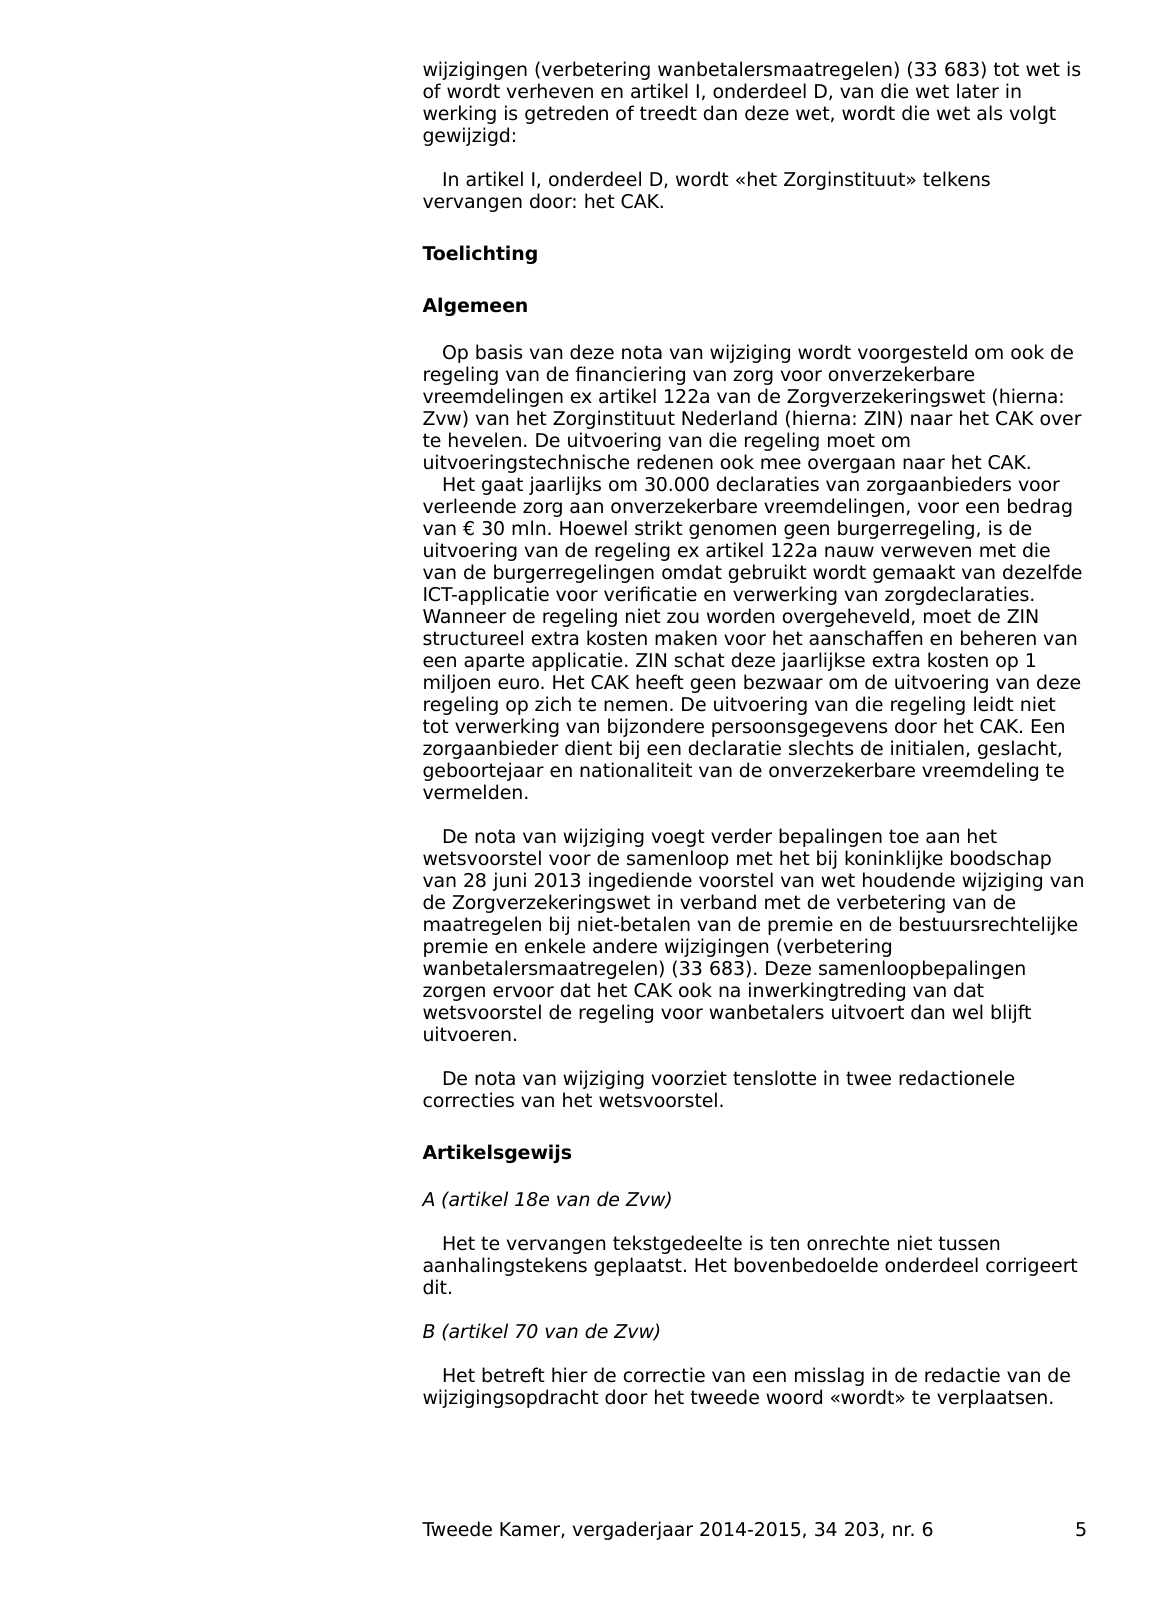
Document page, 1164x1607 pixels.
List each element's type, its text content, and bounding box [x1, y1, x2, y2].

text De nota van wijziging voegt verder bepalingen toe aan het wetsvoorstel voor de samenloop met het bij koninklijke boodschap van 28 juni 2013 ingediende voorstel van wet houdende wijziging van de Zorgverzekeringswet in verband met de verbetering van de maatregelen bij niet-betalen van de premie en de bestuursrechtelijke premie en enkele andere wijzigingen (verbetering wanbetalersmaatregelen) (33 683). Deze samenloopbepalingen zorgen ervoor dat het CAK ook na inwerkingtreding van dat wetsvoorstel de regeling voor wanbetalers uitvoert dan wel blijft uitvoeren. [422, 826, 1087, 1046]
subtitle Algemeen [422, 295, 1087, 317]
text Op basis van deze nota van wijziging wordt voorgesteld om ook de regeling van de financiering van zorg voor onverzekerbare vreemdelingen ex artikel 122a van de Zorgverzekeringswet (hierna: Zvw) van het Zorginstituut Nederland (hierna: ZIN) naar het CAK over te hevelen. De uitvoering van die regeling moet om uitvoeringstechnische redenen ook mee overgaan naar het CAK. [422, 342, 1087, 474]
text In artikel I, onderdeel D, wordt «het Zorginstituut» telkens vervangen door: het CAK. [422, 169, 1087, 213]
subtitle Artikelsgewijs [422, 1142, 1087, 1164]
text De nota van wijziging voorziet tenslotte in twee redactionele correcties van het wetsvoorstel. [422, 1068, 1087, 1112]
text wijzigingen (verbetering wanbetalersmaatregelen) (33 683) tot wet is of wordt verheven en artikel I, onderdeel D, van die wet later in werking is getreden of treedt dan deze wet, wordt die wet als volgt gewijzigd: [422, 59, 1087, 147]
text Het te vervangen tekstgedeelte is ten onrechte niet tussen aanhalingstekens geplaatst. Het bovenbedoelde onderdeel corrigeert dit. [422, 1233, 1087, 1299]
text Het gaat jaarlijks om 30.000 declaraties van zorgaanbieders voor verleende zorg aan onverzekerbare vreemdelingen, voor een bedrag van € 30 mln. Hoewel strikt genomen geen burgerregeling, is de uitvoering van de regeling ex artikel 122a nauw verweven met die van de burgerregelingen omdat gebruikt wordt gemaakt van dezelfde ICT-applicatie voor verificatie en verwerking van zorgdeclaraties. Wanneer de regeling niet zou worden overgeheveld, moet de ZIN structureel extra kosten maken voor het aanschaffen en beheren van een aparte applicatie. ZIN schat deze jaarlijkse extra kosten op 1 miljoen euro. Het CAK heeft geen bezwaar om de uitvoering van deze regeling op zich te nemen. De uitvoering van die regeling leidt niet tot verwerking van bijzondere persoonsgegevens door het CAK. Een zorgaanbieder dient bij een declaratie slechts de initialen, geslacht, geboortejaar en nationaliteit van de onverzekerbare vreemdeling te vermelden. [422, 474, 1087, 804]
subtitle Toelichting [422, 243, 1087, 265]
subtitle B (artikel 70 van de Zvw) [422, 1321, 1087, 1343]
text Het betreft hier de correctie van een misslag in de redactie van de wijzigingsopdracht door het tweede woord «wordt» te verplaatsen. [422, 1365, 1087, 1409]
subtitle A (artikel 18e van de Zvw) [422, 1189, 1087, 1211]
